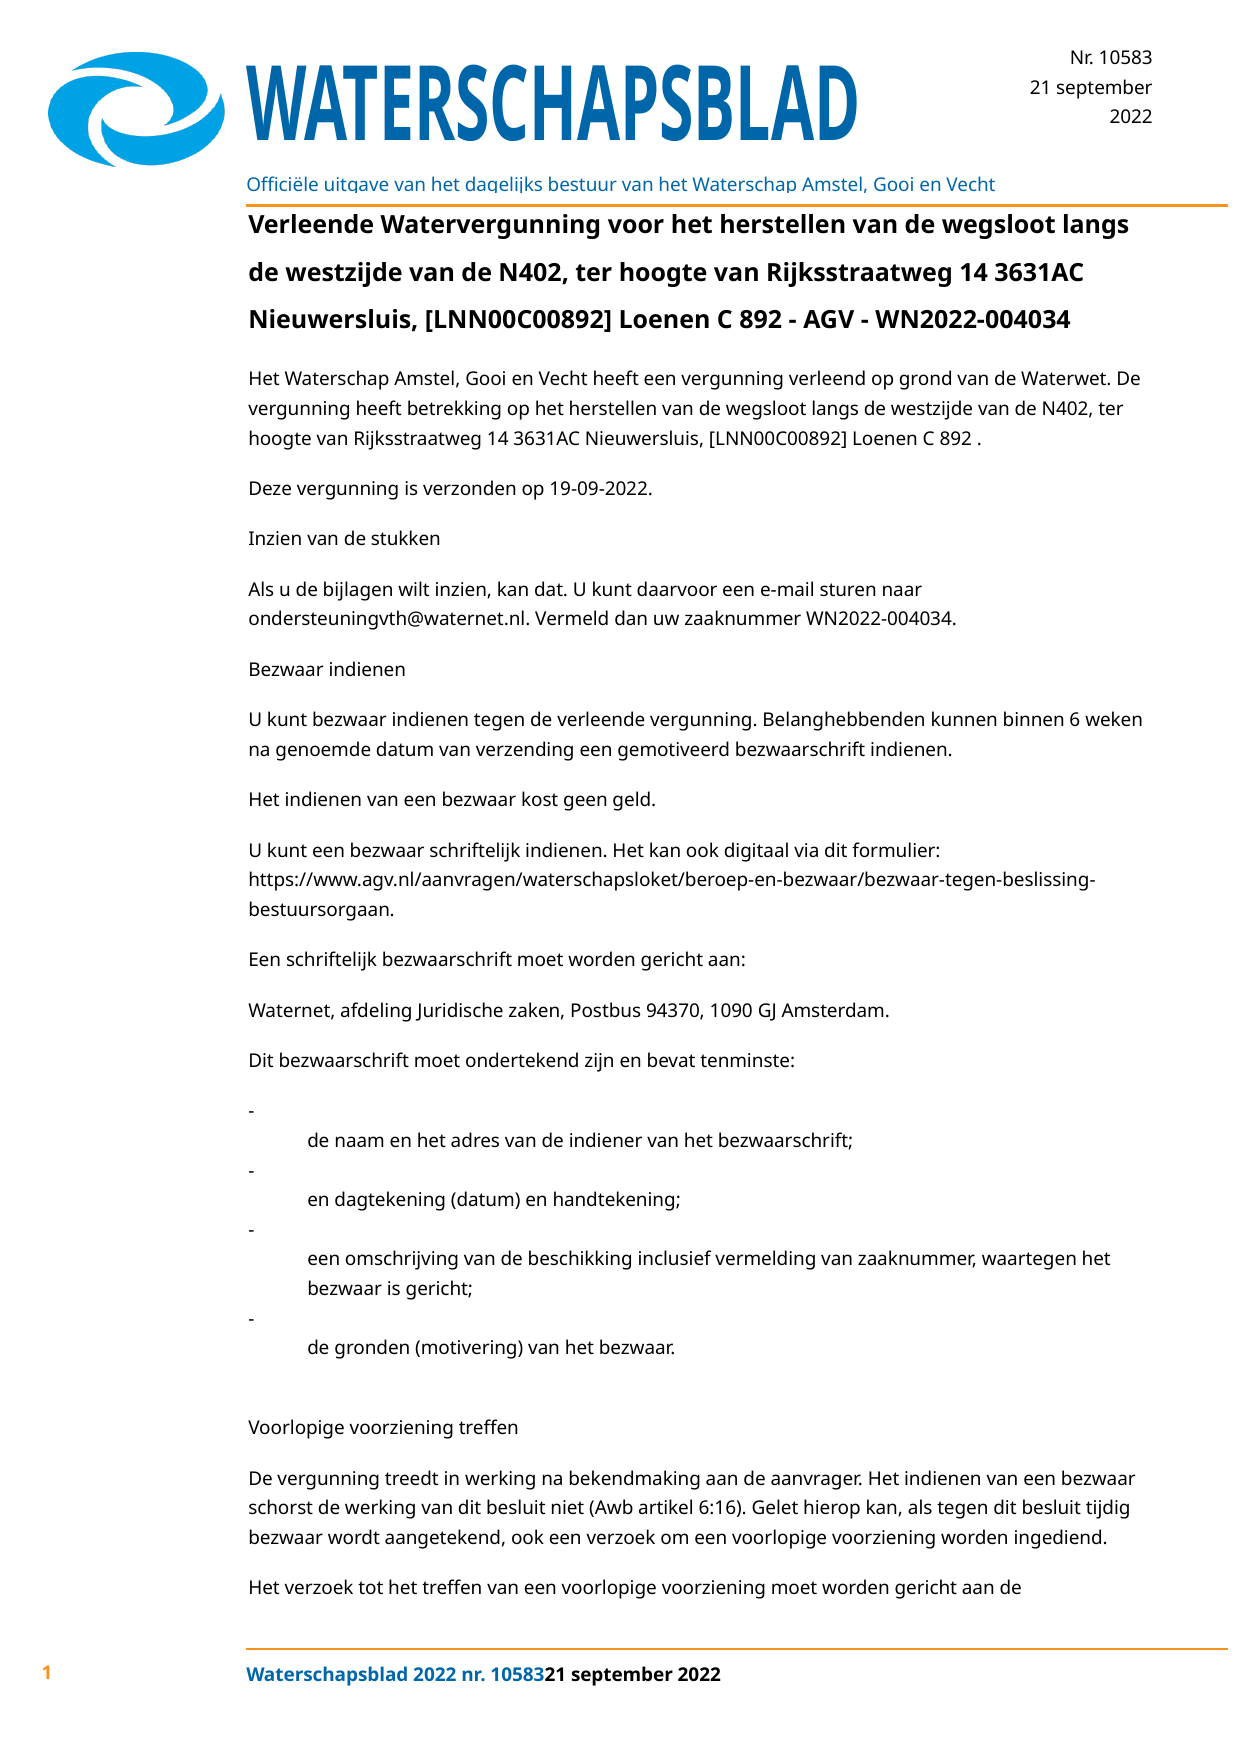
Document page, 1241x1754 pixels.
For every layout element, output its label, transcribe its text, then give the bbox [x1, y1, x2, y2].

list een omschrijving van de beschikking inclusief vermelding van zaaknummer, waartegen het bezwaar is gericht; [248, 1246, 1152, 1301]
text Het indienen van een bezwaar kost geen geld. [248, 786, 1152, 812]
text Inzien van de stukken [248, 526, 1152, 551]
text Dit bezwaarschrift moet ondertekend zijn en bevat tenminste: [248, 1047, 1152, 1073]
text Bezwaar indienen [248, 656, 1152, 682]
text U kunt een bezwaar schriftelijk indienen. Het kan ook digitaal via dit formulier: https://www.agv.nl/aanvragen/waterschapsloket/beroep-en-bezwaar/bezwaar-tegen-beslissing-bestuursorgaan. [248, 837, 1152, 922]
text Als u de bijlagen wilt inzien, kan dat. U kunt daarvoor een e-mail sturen naar ondersteuningvth@waternet.nl. Vermeld dan uw zaaknummer WN2022-004034. [248, 576, 1152, 631]
list de naam en het adres van de indiener van het bezwaarschrift; [248, 1127, 1152, 1153]
text Het Waterschap Amstel, Gooi en Vecht heeft een vergunning verleend op grond van de Waterwet. De vergunning heeft betrekking op het herstellen van de wegsloot langs de westzijde van de N402, ter hoogte van Rijksstraatweg 14 3631AC Nieuwersluis, [LNN00C00892] Loenen C 892 . [248, 366, 1152, 450]
text De vergunning treedt in werking na bekendmaking aan de aanvrager. Het indienen van een bezwaar schorst de werking van dit besluit niet (Awb artikel 6:16). Gelet hierop kan, als tegen dit besluit tijdig bezwaar wordt aangetekend, ook een verzoek om een voorlopige voorziening worden ingediend. [248, 1465, 1152, 1549]
text Verleende Watervergunning voor het herstellen van de wegsloot langs de westzijde van de N402, ter hoogte van Rijksstraatweg 14 3631AC Nieuwersluis, [LNN00C00892] Loenen C 892 - AGV - WN2022-004034 [248, 207, 1152, 336]
text U kunt bezwaar indienen tegen de verleende vergunning. Belanghebbenden kunnen binnen 6 weken na genoemde datum van verzending een gemotiveerd bezwaarschrift indienen. [248, 706, 1152, 762]
text Voorlopige voorziening treffen [248, 1414, 1152, 1440]
text Deze vergunning is verzonden op 19-09-2022. [248, 475, 1152, 501]
text Het verzoek tot het treffen van een voorlopige voorziening moet worden gericht aan de [248, 1574, 1152, 1600]
picture [41, 47, 231, 172]
text Waternet, afdeling Juridische zaken, Postbus 94370, 1090 GJ Amsterdam. [248, 997, 1152, 1022]
list de gronden (motivering) van het bezwaar. [248, 1334, 1152, 1360]
text Een schriftelijk bezwaarschrift moet worden gericht aan: [248, 946, 1152, 972]
list en dagtekening (datum) en handtekening; [248, 1186, 1152, 1212]
